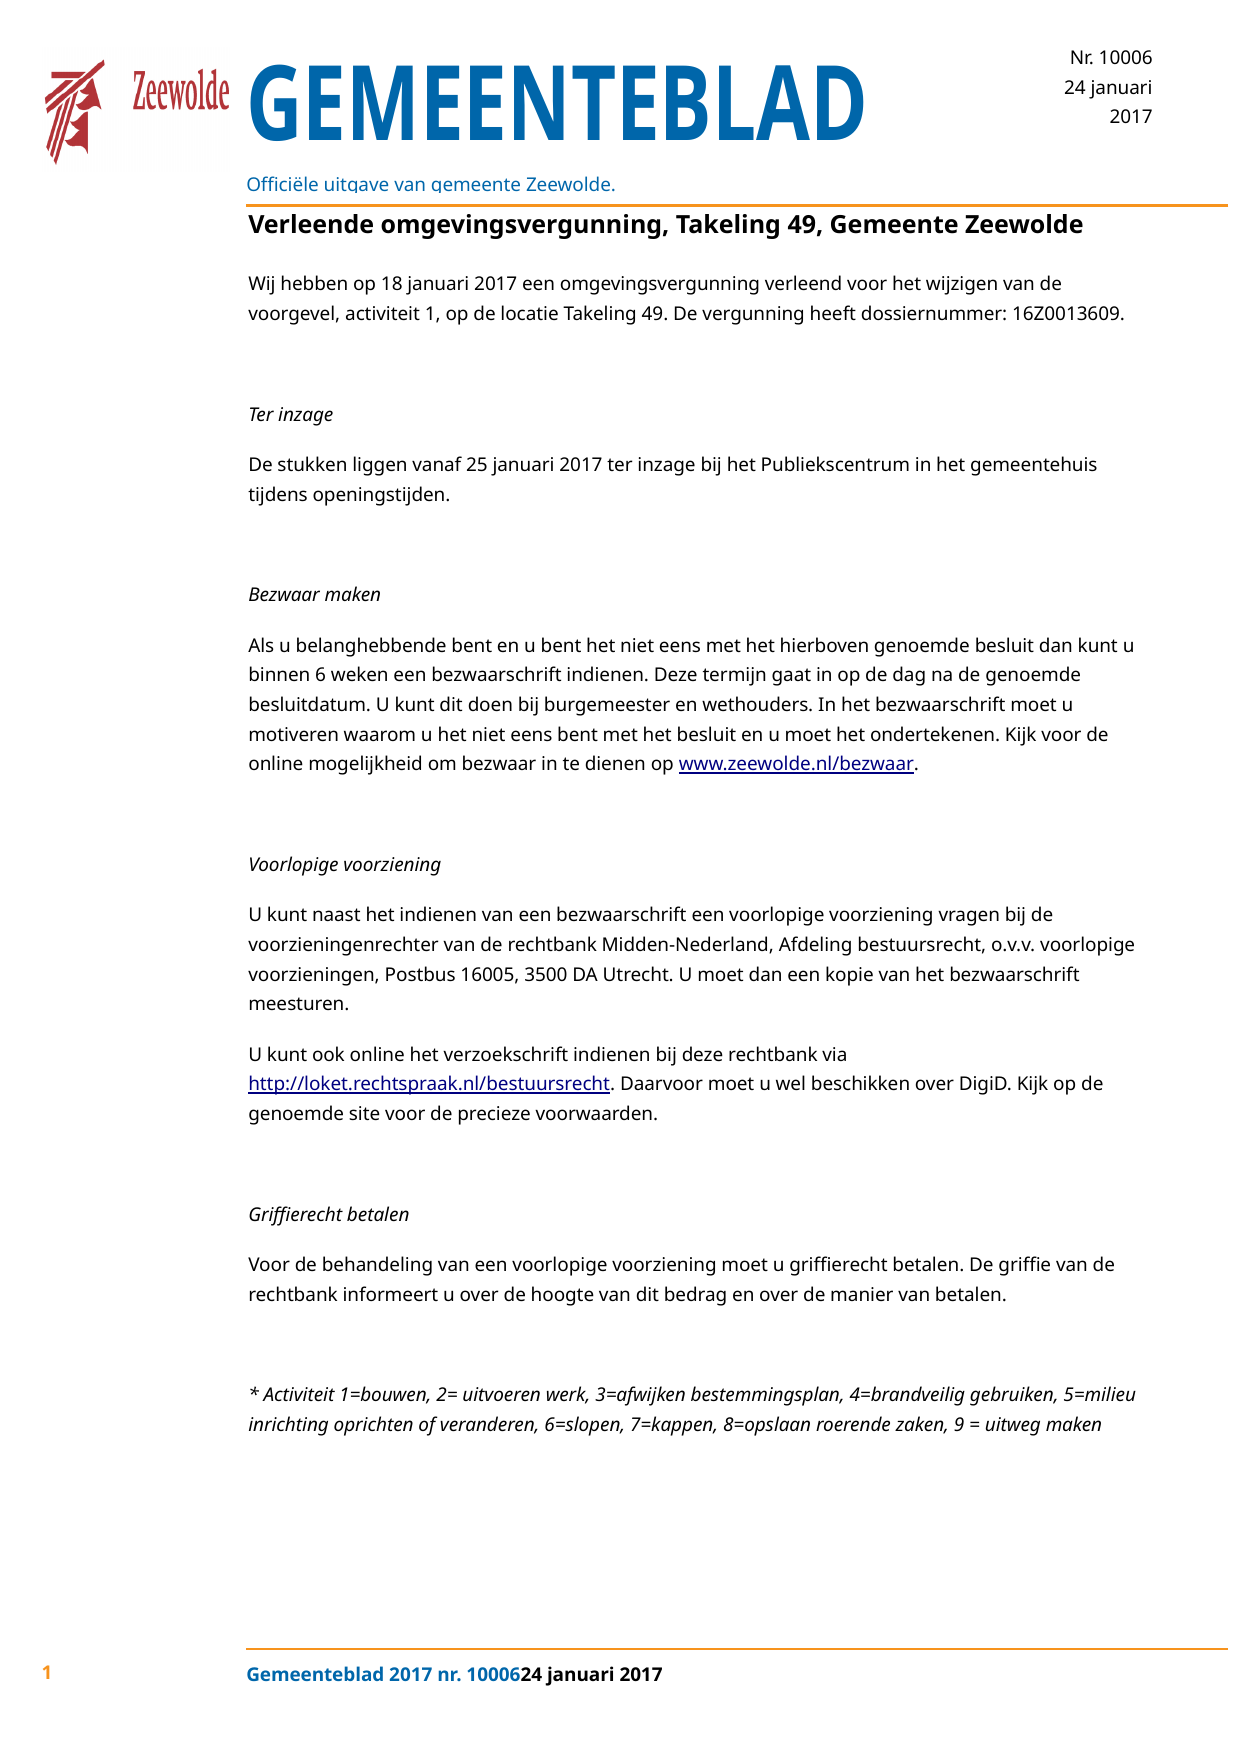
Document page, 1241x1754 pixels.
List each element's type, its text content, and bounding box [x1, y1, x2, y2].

text Griffierecht betalen [248, 1201, 1152, 1226]
text De stukken liggen vanaf 25 januari 2017 ter inzage bij het Publiekscentrum in het gemeentehuis tijdens openingstijden. [248, 451, 1152, 506]
text Ter inzage [248, 401, 1152, 426]
text Verleende omgevingsvergunning, Takeling 49, Gemeente Zeewolde [248, 207, 1152, 241]
text * Activiteit 1=bouwen, 2= uitvoeren werk, 3=afwijken bestemmingsplan, 4=brandveilig gebruiken, 5=milieu inrichting oprichten of veranderen, 6=slopen, 7=kappen, 8=opslaan roerende zaken, 9 = uitweg maken [248, 1382, 1152, 1437]
text Bezwaar maken [248, 582, 1152, 607]
text Voorlopige voorziening [248, 851, 1152, 877]
text Voor de behandeling van een voorlopige voorziening moet u griffierecht betalen. De griffie van de rechtbank informeert u over de hoogte van dit bedrag en over de manier van betalen. [248, 1251, 1152, 1306]
text Als u belanghebbende bent en u bent het niet eens met het hierboven genoemde besluit dan kunt u binnen 6 weken een bezwaarschrift indienen. Deze termijn gaat in op de dag na de genoemde besluitdatum. U kunt dit doen bij burgemeester en wethouders. In het bezwaarschrift moet u motiveren waarom u het niet eens bent met het besluit en u moet het ondertekenen. Kijk voor de online mogelijkheid om bezwaar in te dienen op www.zeewolde.nl/bezwaar. [248, 632, 1152, 776]
text U kunt ook online het verzoekschrift indienen bij deze rechtbank via http://loket.rechtspraak.nl/bestuursrecht. Daarvoor moet u wel beschikken over DigiD. Kijk op de genoemde site voor de precieze voorwaarden. [248, 1041, 1152, 1126]
picture [41, 47, 231, 172]
text U kunt naast het indienen van een bezwaarschrift een voorlopige voorziening vragen bij de voorzieningenrechter van de rechtbank Midden-Nederland, Afdeling bestuursrecht, o.v.v. voorlopige voorzieningen, Postbus 16005, 3500 DA Utrecht. U moet dan een kopie van het bezwaarschrift meesturen. [248, 902, 1152, 1016]
text Wij hebben op 18 januari 2017 een omgevingsvergunning verleend voor het wijzigen van de voorgevel, activiteit 1, op de locatie Takeling 49. De vergunning heeft dossiernummer: 16Z0013609. [248, 270, 1152, 326]
